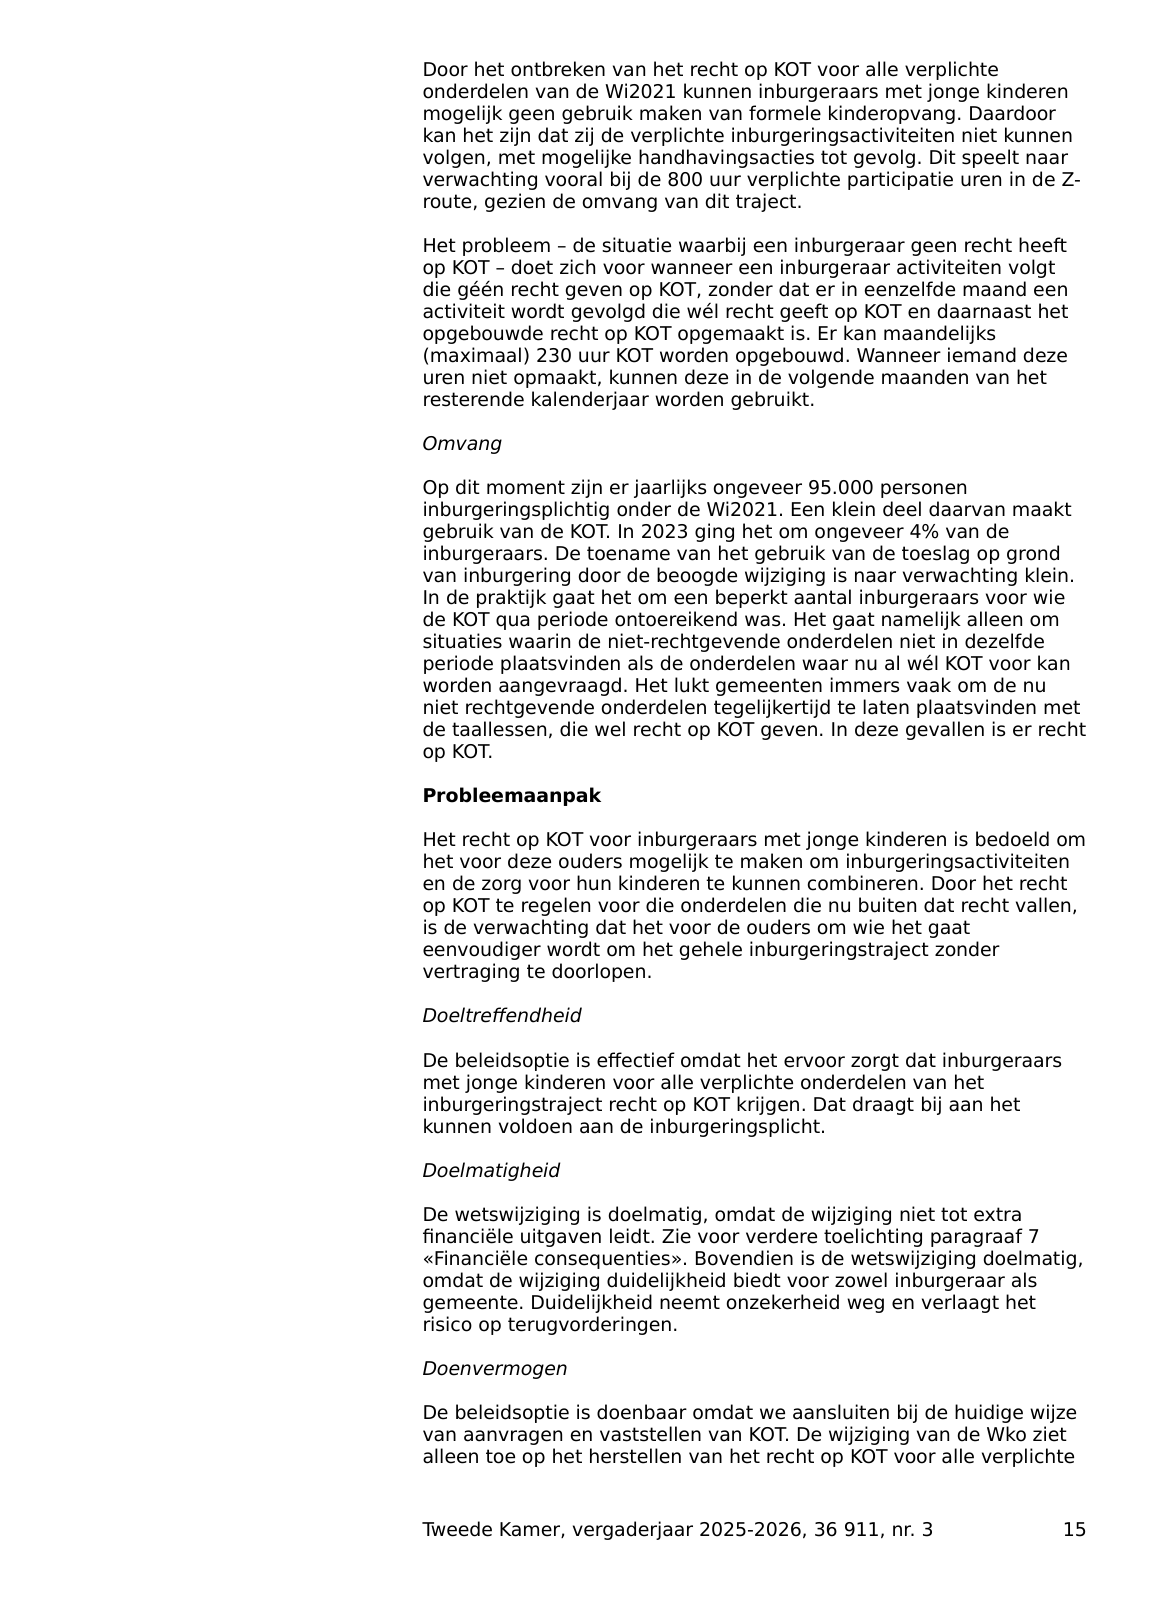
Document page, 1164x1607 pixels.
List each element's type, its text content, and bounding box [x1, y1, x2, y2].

subtitle Probleemaanpak [422, 785, 1087, 807]
text De beleidsoptie is effectief omdat het ervoor zorgt dat inburgeraars met jonge kinderen voor alle verplichte onderdelen van het inburgeringstraject recht op KOT krijgen. Dat draagt bij aan het kunnen voldoen aan de inburgeringsplicht. [422, 1049, 1087, 1137]
text De wetswijziging is doelmatig, omdat de wijziging niet tot extra financiële uitgaven leidt. Zie voor verdere toelichting paragraaf 7 «Financiële consequenties». Bovendien is de wetswijziging doelmatig, omdat de wijziging duidelijkheid biedt voor zowel inburgeraar als gemeente. Duidelijkheid neemt onzekerheid weg en verlaagt het risico op terugvorderingen. [422, 1204, 1087, 1336]
text Op dit moment zijn er jaarlijks ongeveer 95.000 personen inburgeringsplichtig onder de Wi2021. Een klein deel daarvan maakt gebruik van de KOT. In 2023 ging het om ongeveer 4% van de inburgeraars. De toename van het gebruik van de toeslag op grond van inburgering door de beoogde wijziging is naar verwachting klein. In de praktijk gaat het om een beperkt aantal inburgeraars voor wie de KOT qua periode ontoereikend was. Het gaat namelijk alleen om situaties waarin de niet-rechtgevende onderdelen niet in dezelfde periode plaatsvinden als de onderdelen waar nu al wél KOT voor kan worden aangevraagd. Het lukt gemeenten immers vaak om de nu niet rechtgevende onderdelen tegelijkertijd te laten plaatsvinden met de taallessen, die wel recht op KOT geven. In deze gevallen is er recht op KOT. [422, 477, 1087, 763]
subtitle Doeltreffendheid [422, 1005, 1087, 1027]
subtitle Doelmatigheid [422, 1160, 1087, 1182]
text Door het ontbreken van het recht op KOT voor alle verplichte onderdelen van de Wi2021 kunnen inburgeraars met jonge kinderen mogelijk geen gebruik maken van formele kinderopvang. Daardoor kan het zijn dat zij de verplichte inburgeringsactiviteiten niet kunnen volgen, met mogelijke handhavingsacties tot gevolg. Dit speelt naar verwachting vooral bij de 800 uur verplichte participatie uren in de Z-route, gezien de omvang van dit traject. [422, 59, 1087, 213]
subtitle Doenvermogen [422, 1358, 1087, 1380]
text Het recht op KOT voor inburgeraars met jonge kinderen is bedoeld om het voor deze ouders mogelijk te maken om inburgeringsactiviteiten en de zorg voor hun kinderen te kunnen combineren. Door het recht op KOT te regelen voor die onderdelen die nu buiten dat recht vallen, is de verwachting dat het voor de ouders om wie het gaat eenvoudiger wordt om het gehele inburgeringstraject zonder vertraging te doorlopen. [422, 829, 1087, 983]
text Het probleem – de situatie waarbij een inburgeraar geen recht heeft op KOT – doet zich voor wanneer een inburgeraar activiteiten volgt die géén recht geven op KOT, zonder dat er in eenzelfde maand een activiteit wordt gevolgd die wél recht geeft op KOT en daarnaast het opgebouwde recht op KOT opgemaakt is. Er kan maandelijks (maximaal) 230 uur KOT worden opgebouwd. Wanneer iemand deze uren niet opmaakt, kunnen deze in de volgende maanden van het resterende kalenderjaar worden gebruikt. [422, 235, 1087, 411]
subtitle Omvang [422, 433, 1087, 455]
text De beleidsoptie is doenbaar omdat we aansluiten bij de huidige wijze van aanvragen en vaststellen van KOT. De wijziging van de Wko ziet alleen toe op het herstellen van het recht op KOT voor alle verplichte [422, 1402, 1087, 1468]
